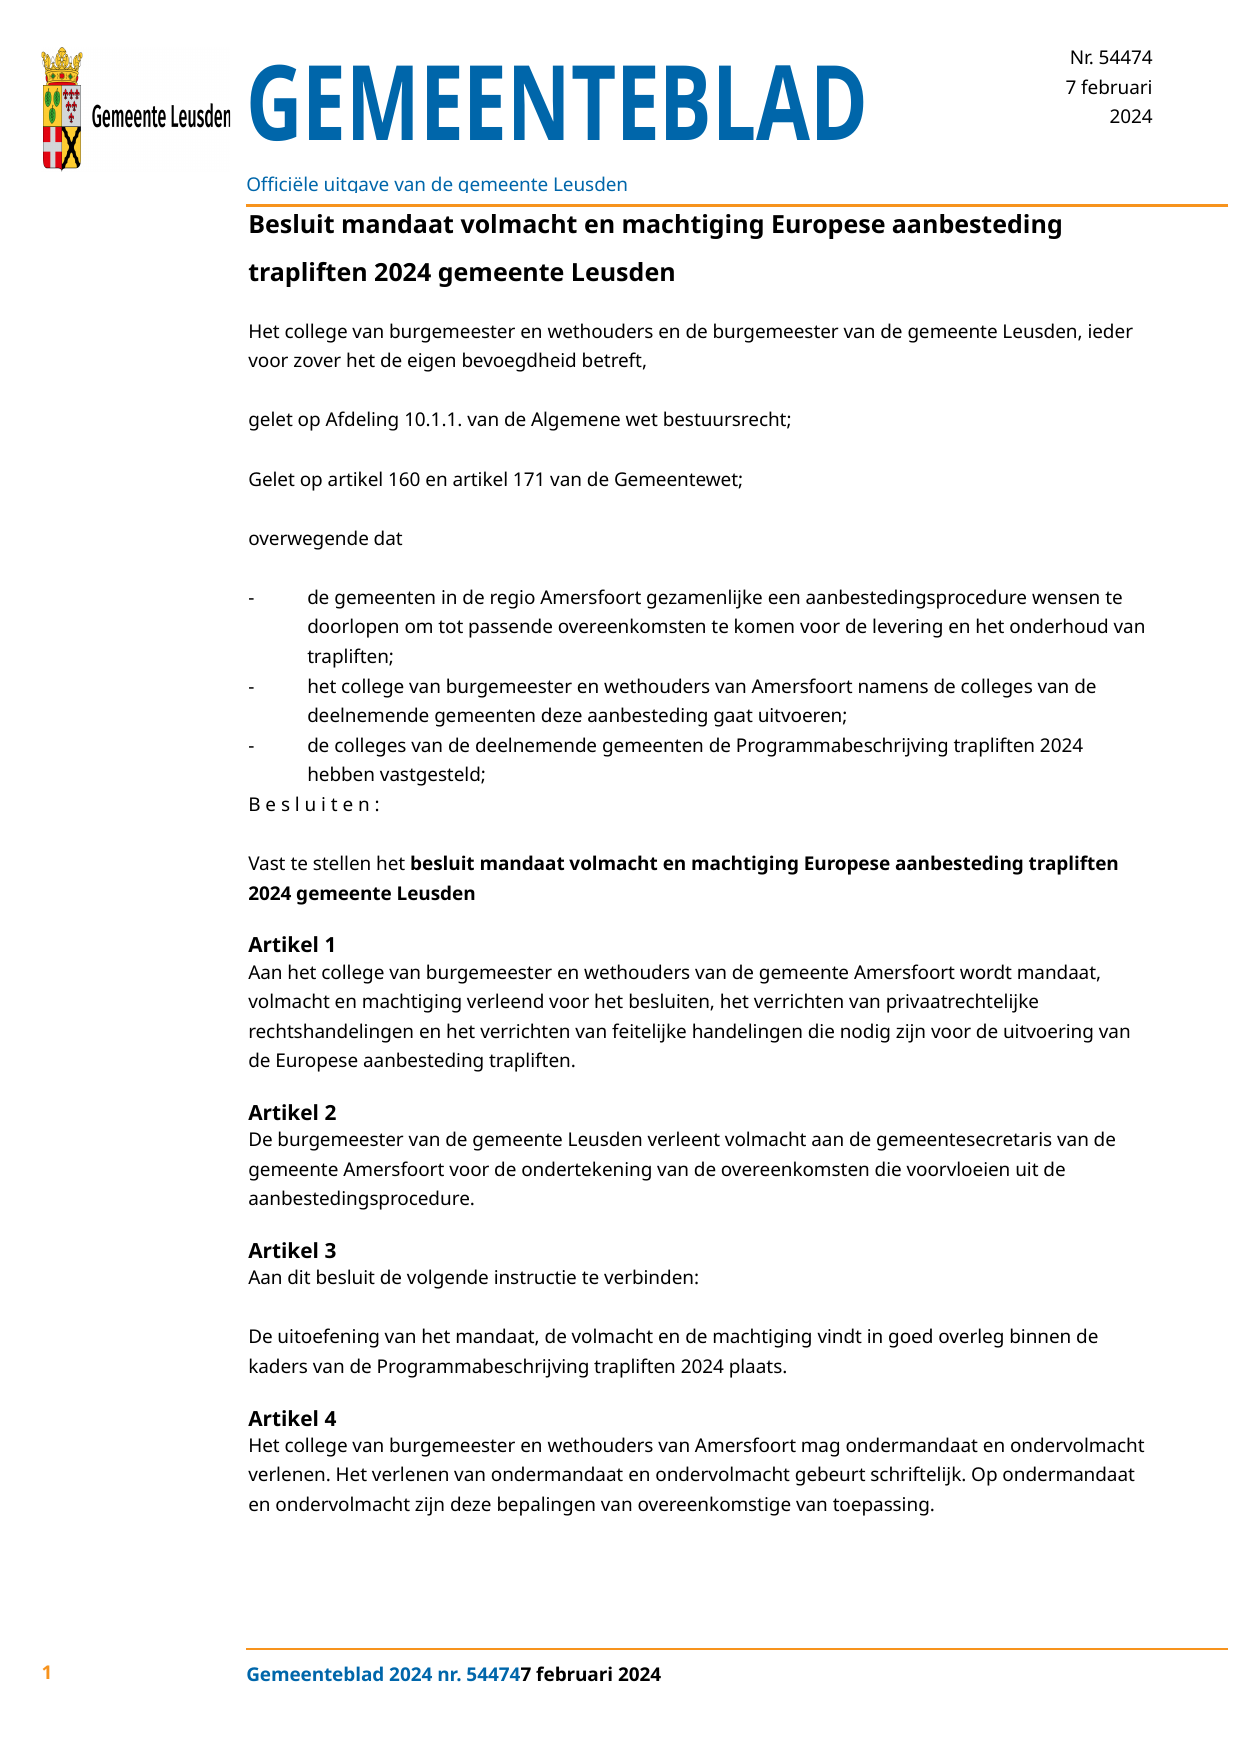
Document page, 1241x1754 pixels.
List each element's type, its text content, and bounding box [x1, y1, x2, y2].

text Artikel 1 [248, 930, 1152, 959]
text Artikel 4 [248, 1404, 1152, 1432]
text B e s l u i t e n : [248, 791, 1152, 817]
list het college van burgemeester en wethouders van Amersfoort namens de colleges van de deelnemende gemeenten deze aanbesteding gaat uitvoeren; [248, 673, 1152, 728]
list de gemeenten in de regio Amersfoort gezamenlijke een aanbestedingsprocedure wensen te doorlopen om tot passende overeenkomsten te komen voor de levering en het onderhoud van trapliften; [248, 584, 1152, 669]
picture [41, 47, 231, 172]
text Het college van burgemeester en wethouders van Amersfoort mag ondermandaat en ondervolmacht verlenen. Het verlenen van ondermandaat en ondervolmacht gebeurt schriftelijk. Op ondermandaat en ondervolmacht zijn deze bepalingen van overeenkomstige van toepassing. [248, 1432, 1152, 1517]
list de colleges van de deelnemende gemeenten de Programmabeschrijving trapliften 2024 hebben vastgesteld; [248, 732, 1152, 787]
text Artikel 3 [248, 1236, 1152, 1264]
text Aan het college van burgemeester en wethouders van de gemeente Amersfoort wordt mandaat, volmacht en machtiging verleend voor het besluiten, het verrichten van privaatrechtelijke rechtshandelingen en het verrichten van feitelijke handelingen die nodig zijn voor de uitvoering van de Europese aanbesteding trapliften. [248, 959, 1152, 1073]
text Het college van burgemeester en wethouders en de burgemeester van de gemeente Leusden, ieder voor zover het de eigen bevoegdheid betreft, [248, 318, 1152, 373]
text Vast te stellen het besluit mandaat volmacht en machtiging Europese aanbesteding trapliften 2024 gemeente Leusden [248, 850, 1152, 906]
text Aan dit besluit de volgende instructie te verbinden: [248, 1264, 1152, 1290]
text gelet op Afdeling 10.1.1. van de Algemene wet bestuursrecht; [248, 407, 1152, 432]
text overwegende dat [248, 525, 1152, 551]
text De burgemeester van de gemeente Leusden verleent volmacht aan de gemeentesecretaris van de gemeente Amersfoort voor de ondertekening van de overeenkomsten die voorvloeien uit de aanbestedingsprocedure. [248, 1126, 1152, 1211]
text De uitoefening van het mandaat, de volmacht en de machtiging vindt in goed overleg binnen de kaders van de Programmabeschrijving trapliften 2024 plaats. [248, 1324, 1152, 1379]
text Gelet op artikel 160 en artikel 171 van de Gemeentewet; [248, 466, 1152, 492]
text Besluit mandaat volmacht en machtiging Europese aanbesteding trapliften 2024 gemeente Leusden [248, 207, 1152, 288]
text Artikel 2 [248, 1098, 1152, 1126]
